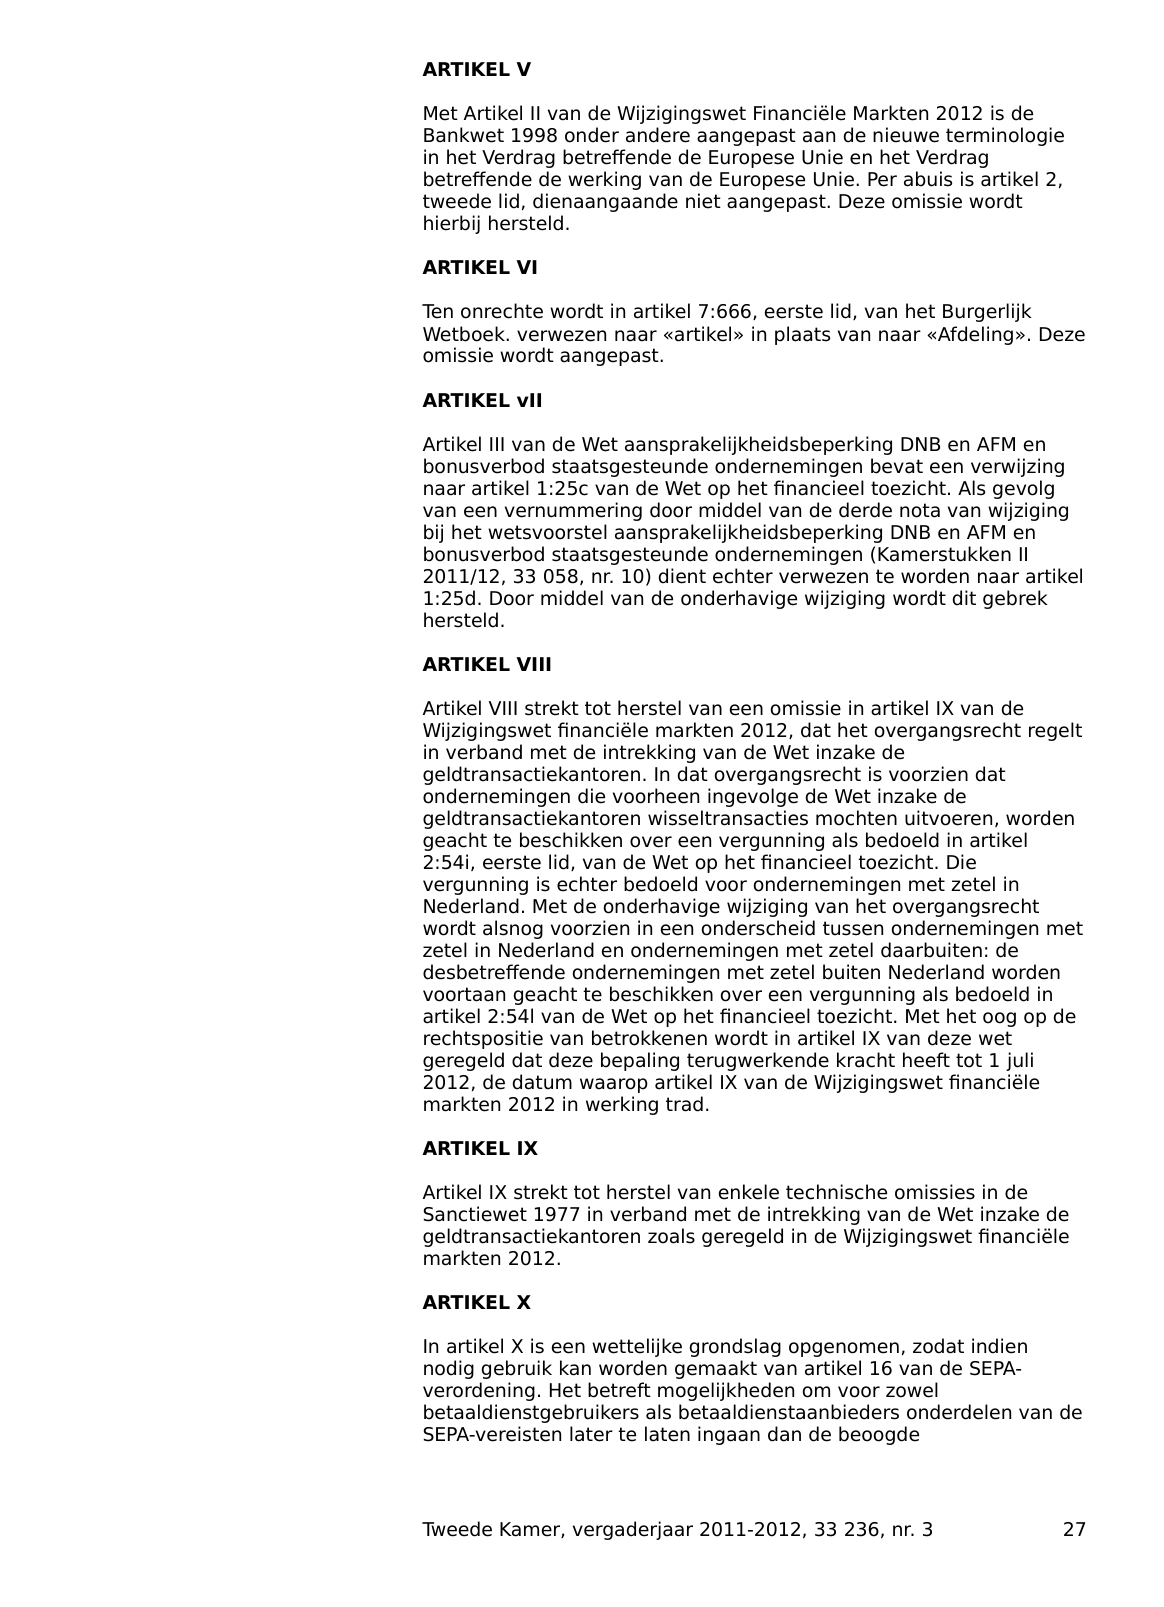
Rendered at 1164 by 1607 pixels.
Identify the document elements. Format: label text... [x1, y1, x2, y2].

subtitle ARTIKEL vII [422, 389, 1087, 412]
subtitle ARTIKEL X [422, 1292, 1087, 1314]
text Artikel III van de Wet aansprakelijkheidsbeperking DNB en AFM en bonusverbod staatsgesteunde ondernemingen bevat een verwijzing naar artikel 1:25c van de Wet op het financieel toezicht. Als gevolg van een vernummering door middel van de derde nota van wijziging bij het wetsvoorstel aansprakelijkheidsbeperking DNB en AFM en bonusverbod staatsgesteunde ondernemingen (Kamerstukken II 2011/12, 33 058, nr. 10) dient echter verwezen te worden naar artikel 1:25d. Door middel van de onderhavige wijziging wordt dit gebrek hersteld. [422, 434, 1087, 632]
text Ten onrechte wordt in artikel 7:666, eerste lid, van het Burgerlijk Wetboek. verwezen naar «artikel» in plaats van naar «Afdeling». Deze omissie wordt aangepast. [422, 301, 1087, 367]
text Met Artikel II van de Wijzigingswet Financiële Markten 2012 is de Bankwet 1998 onder andere aangepast aan de nieuwe terminologie in het Verdrag betreffende de Europese Unie en het Verdrag betreffende de werking van de Europese Unie. Per abuis is artikel 2, tweede lid, dienaangaande niet aangepast. Deze omissie wordt hierbij hersteld. [422, 103, 1087, 235]
subtitle ARTIKEL IX [422, 1138, 1087, 1160]
subtitle ARTIKEL VIII [422, 654, 1087, 676]
text Artikel IX strekt tot herstel van enkele technische omissies in de Sanctiewet 1977 in verband met de intrekking van de Wet inzake de geldtransactiekantoren zoals geregeld in de Wijzigingswet financiële markten 2012. [422, 1182, 1087, 1270]
text In artikel X is een wettelijke grondslag opgenomen, zodat indien nodig gebruik kan worden gemaakt van artikel 16 van de SEPA-verordening. Het betreft mogelijkheden om voor zowel betaaldienstgebruikers als betaaldienstaanbieders onderdelen van de SEPA-vereisten later te laten ingaan dan de beoogde [422, 1336, 1087, 1446]
text Artikel VIII strekt tot herstel van een omissie in artikel IX van de Wijzigingswet financiële markten 2012, dat het overgangsrecht regelt in verband met de intrekking van de Wet inzake de geldtransactiekantoren. In dat overgangsrecht is voorzien dat ondernemingen die voorheen ingevolge de Wet inzake de geldtransactiekantoren wisseltransacties mochten uitvoeren, worden geacht te beschikken over een vergunning als bedoeld in artikel 2:54i, eerste lid, van de Wet op het financieel toezicht. Die vergunning is echter bedoeld voor ondernemingen met zetel in Nederland. Met de onderhavige wijziging van het overgangsrecht wordt alsnog voorzien in een onderscheid tussen ondernemingen met zetel in Nederland en ondernemingen met zetel daarbuiten: de desbetreffende ondernemingen met zetel buiten Nederland worden voortaan geacht te beschikken over een vergunning als bedoeld in artikel 2:54l van de Wet op het financieel toezicht. Met het oog op de rechtspositie van betrokkenen wordt in artikel IX van deze wet geregeld dat deze bepaling terugwerkende kracht heeft tot 1 juli 2012, de datum waarop artikel IX van de Wijzigingswet financiële markten 2012 in werking trad. [422, 698, 1087, 1116]
subtitle ARTIKEL VI [422, 257, 1087, 279]
subtitle ARTIKEL V [422, 59, 1087, 81]
